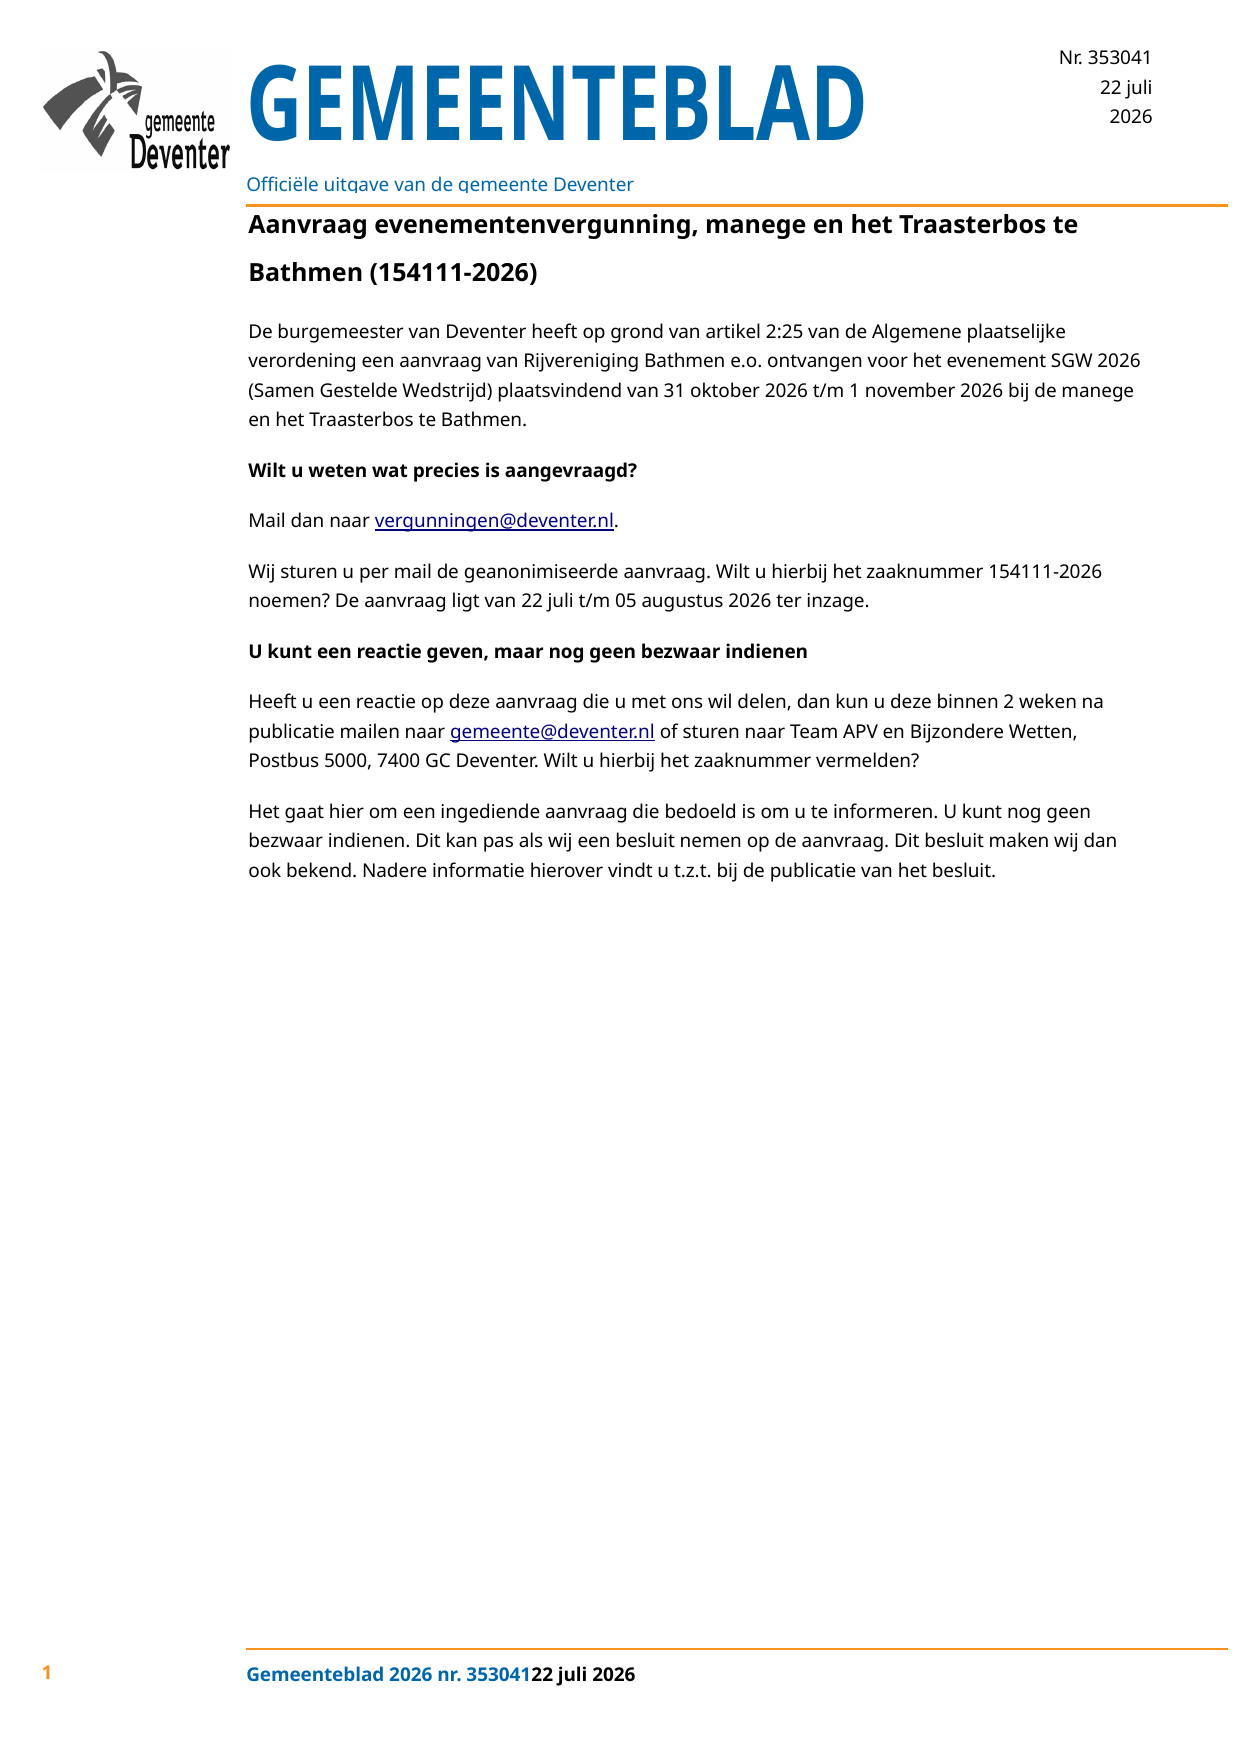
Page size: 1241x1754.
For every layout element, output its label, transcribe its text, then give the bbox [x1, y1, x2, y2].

text Het gaat hier om een ingediende aanvraag die bedoeld is om u te informeren. U kunt nog geen bezwaar indienen. Dit kan pas als wij een besluit nemen op de aanvraag. Dit besluit maken wij dan ook bekend. Nadere informatie hierover vindt u t.z.t. bij de publicatie van het besluit. [248, 798, 1152, 883]
picture [41, 47, 231, 172]
text Mail dan naar vergunningen@deventer.nl. [248, 507, 1152, 533]
text Heeft u een reactie op deze aanvraag die u met ons wil delen, dan kun u deze binnen 2 weken na publicatie mailen naar gemeente@deventer.nl of sturen naar Team APV en Bijzondere Wetten, Postbus 5000, 7400 GC Deventer. Wilt u hierbij het zaaknummer vermelden? [248, 688, 1152, 773]
text Wij sturen u per mail de geanonimiseerde aanvraag. Wilt u hierbij het zaaknummer 154111-2026 noemen? De aanvraag ligt van 22 juli t/m 05 augustus 2026 ter inzage. [248, 558, 1152, 613]
text U kunt een reactie geven, maar nog geen bezwaar indienen [248, 638, 1152, 664]
text Wilt u weten wat precies is aangevraagd? [248, 457, 1152, 483]
text Aanvraag evenementenvergunning, manege en het Traasterbos te Bathmen (154111-2026) [248, 207, 1152, 288]
text De burgemeester van Deventer heeft op grond van artikel 2:25 van de Algemene plaatselijke verordening een aanvraag van Rijvereniging Bathmen e.o. ontvangen voor het evenement SGW 2026 (Samen Gestelde Wedstrijd) plaatsvindend van 31 oktober 2026 t/m 1 november 2026 bij de manege en het Traasterbos te Bathmen. [248, 318, 1152, 432]
